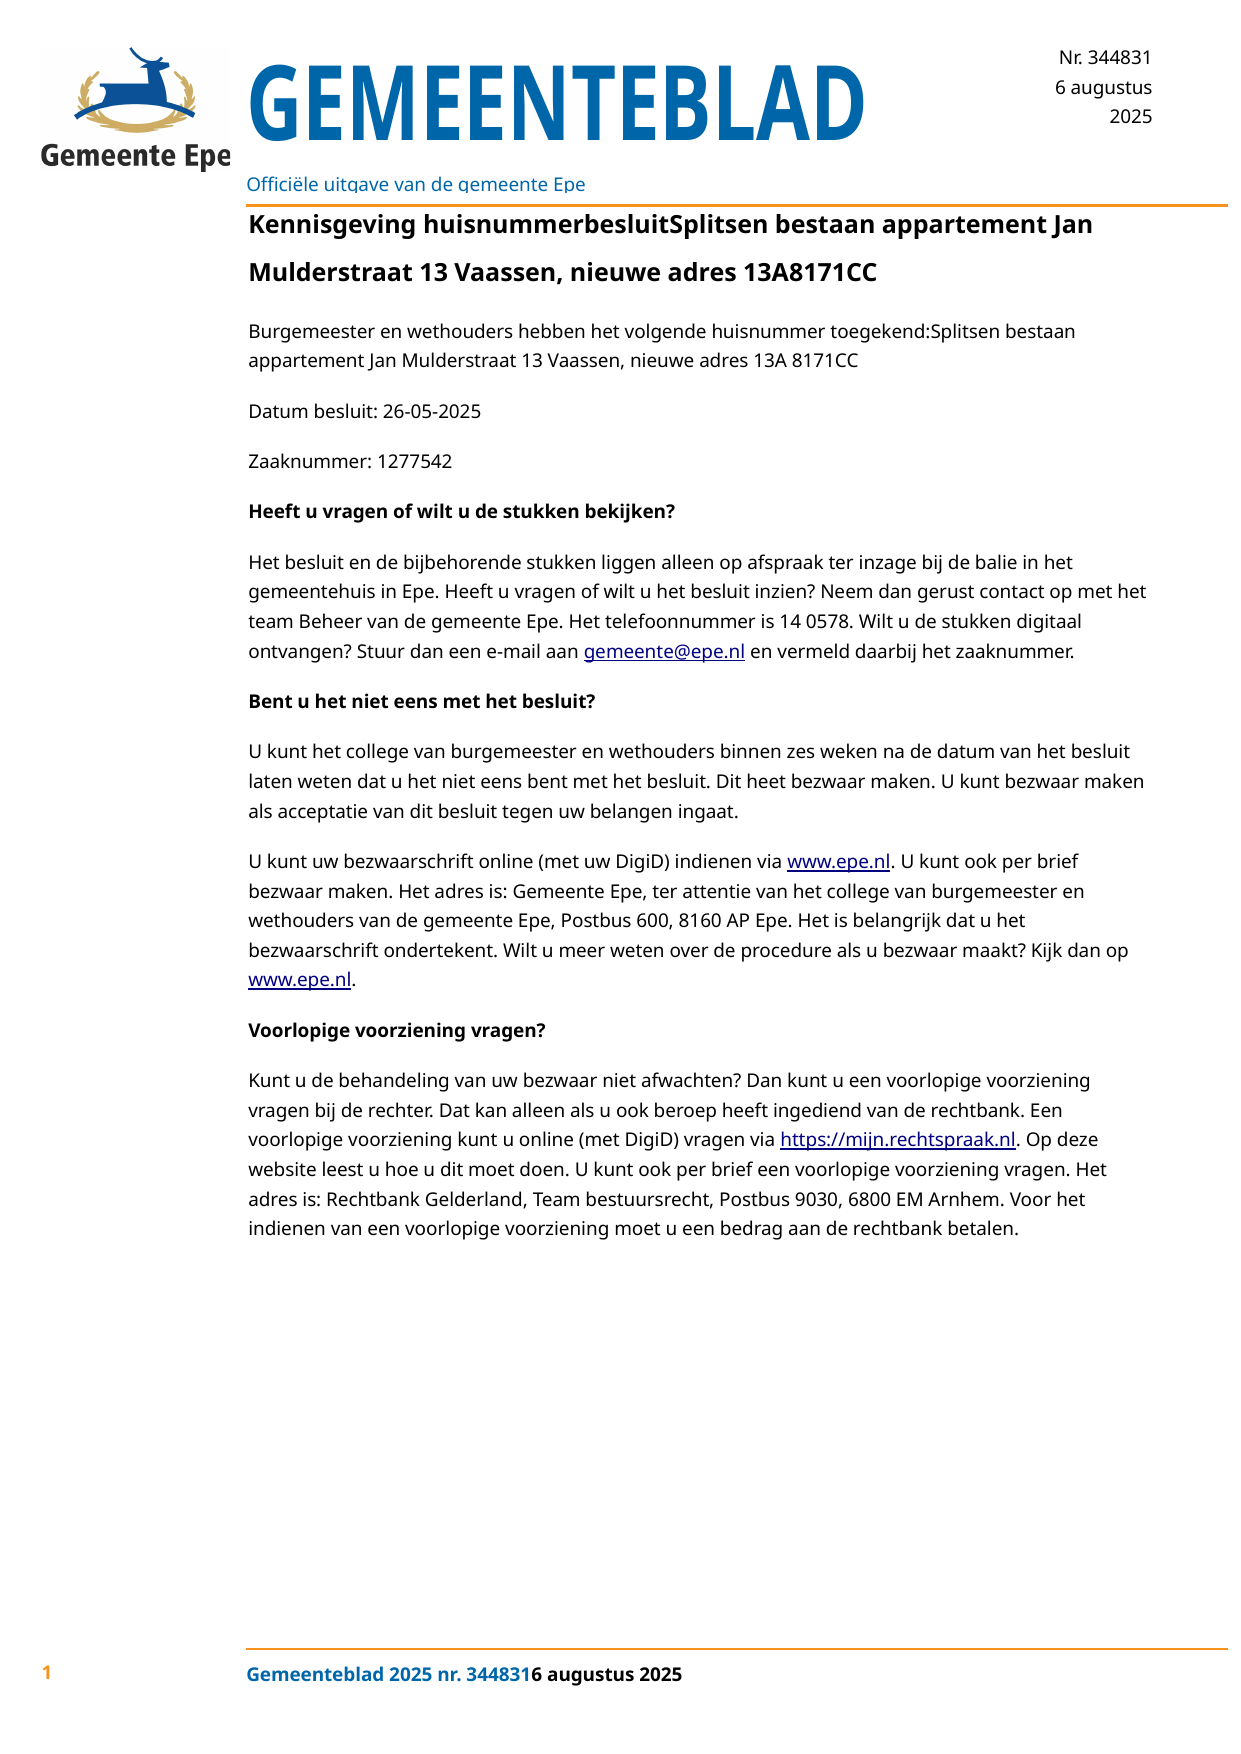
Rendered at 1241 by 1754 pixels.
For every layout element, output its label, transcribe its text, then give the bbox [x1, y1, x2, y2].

picture [41, 47, 231, 172]
text Zaaknummer: 1277542 [248, 448, 1152, 474]
text Burgemeester en wethouders hebben het volgende huisnummer toegekend:Splitsen bestaan appartement Jan Mulderstraat 13 Vaassen, nieuwe adres 13A 8171CC [248, 318, 1152, 373]
text U kunt uw bezwaarschrift online (met uw DigiD) indienen via www.epe.nl. U kunt ook per brief bezwaar maken. Het adres is: Gemeente Epe, ter attentie van het college van burgemeester en wethouders van de gemeente Epe, Postbus 600, 8160 AP Epe. Het is belangrijk dat u het bezwaarschrift ondertekent. Wilt u meer weten over de procedure als u bezwaar maakt? Kijk dan op www.epe.nl. [248, 848, 1152, 992]
text Kennisgeving huisnummerbesluitSplitsen bestaan appartement Jan Mulderstraat 13 Vaassen, nieuwe adres 13A8171CC [248, 207, 1152, 288]
text Kunt u de behandeling van uw bezwaar niet afwachten? Dan kunt u een voorlopige voorziening vragen bij de rechter. Dat kan alleen als u ook beroep heeft ingediend van de rechtbank. Een voorlopige voorziening kunt u online (met DigiD) vragen via https://mijn.rechtspraak.nl. Op deze website leest u hoe u dit moet doen. U kunt ook per brief een voorlopige voorziening vragen. Het adres is: Rechtbank Gelderland, Team bestuursrecht, Postbus 9030, 6800 EM Arnhem. Voor het indienen van een voorlopige voorziening moet u een bedrag aan de rechtbank betalen. [248, 1067, 1152, 1241]
text Heeft u vragen of wilt u de stukken bekijken? [248, 499, 1152, 524]
text Voorlopige voorziening vragen? [248, 1017, 1152, 1043]
text Bent u het niet eens met het besluit? [248, 688, 1152, 714]
text Datum besluit: 26-05-2025 [248, 398, 1152, 424]
text Het besluit en de bijbehorende stukken liggen alleen op afspraak ter inzage bij de balie in het gemeentehuis in Epe. Heeft u vragen of wilt u het besluit inzien? Neem dan gerust contact op met het team Beheer van de gemeente Epe. Het telefoonnummer is 14 0578. Wilt u de stukken digitaal ontvangen? Stuur dan een e-mail aan gemeente@epe.nl en vermeld daarbij het zaaknummer. [248, 549, 1152, 664]
text U kunt het college van burgemeester en wethouders binnen zes weken na de datum van het besluit laten weten dat u het niet eens bent met het besluit. Dit heet bezwaar maken. U kunt bezwaar maken als acceptatie van dit besluit tegen uw belangen ingaat. [248, 739, 1152, 824]
